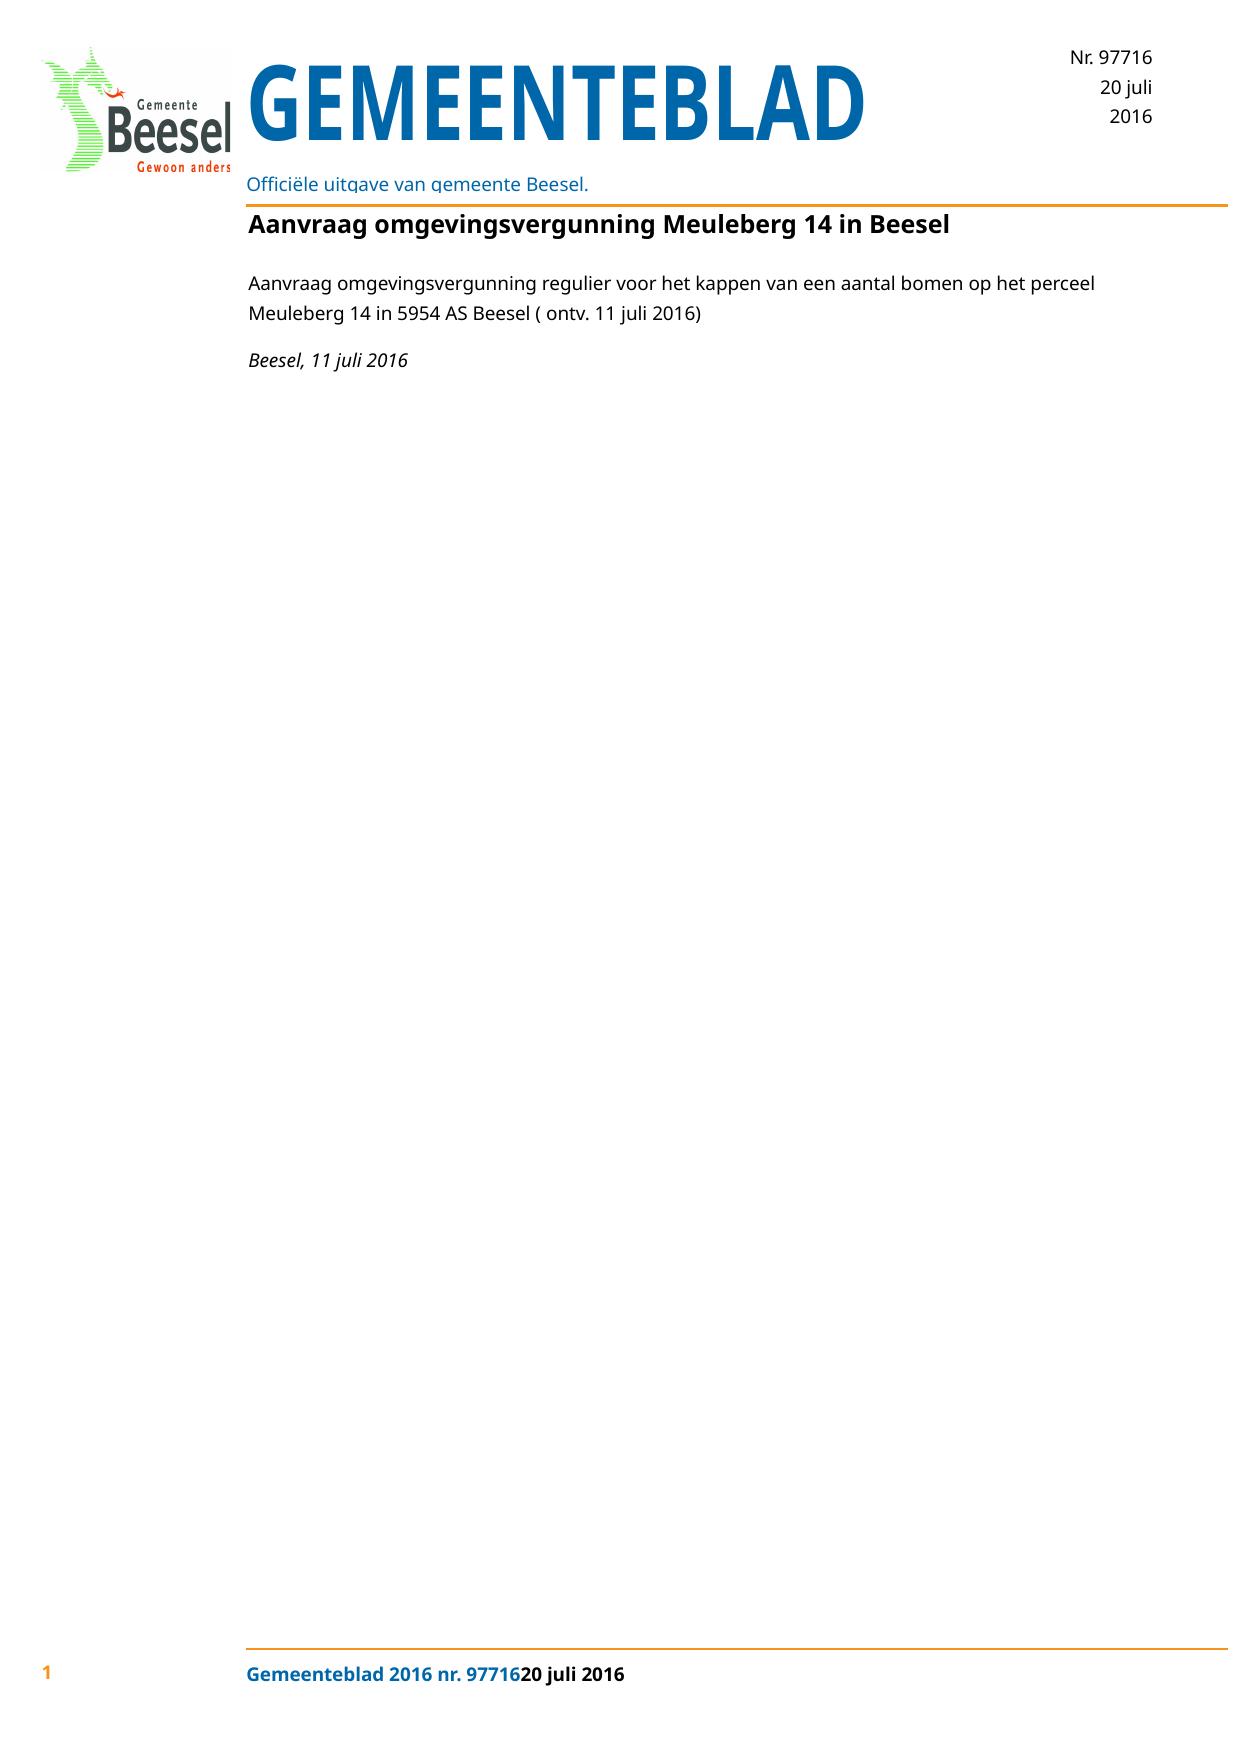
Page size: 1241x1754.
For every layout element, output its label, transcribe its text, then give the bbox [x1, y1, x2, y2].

text Aanvraag omgevingsvergunning Meuleberg 14 in Beesel [248, 207, 1152, 241]
text Aanvraag omgevingsvergunning regulier voor het kappen van een aantal bomen op het perceel Meuleberg 14 in 5954 AS Beesel ( ontv. 11 juli 2016) [248, 270, 1152, 326]
picture [41, 47, 231, 172]
text Beesel, 11 juli 2016 [248, 348, 1152, 373]
